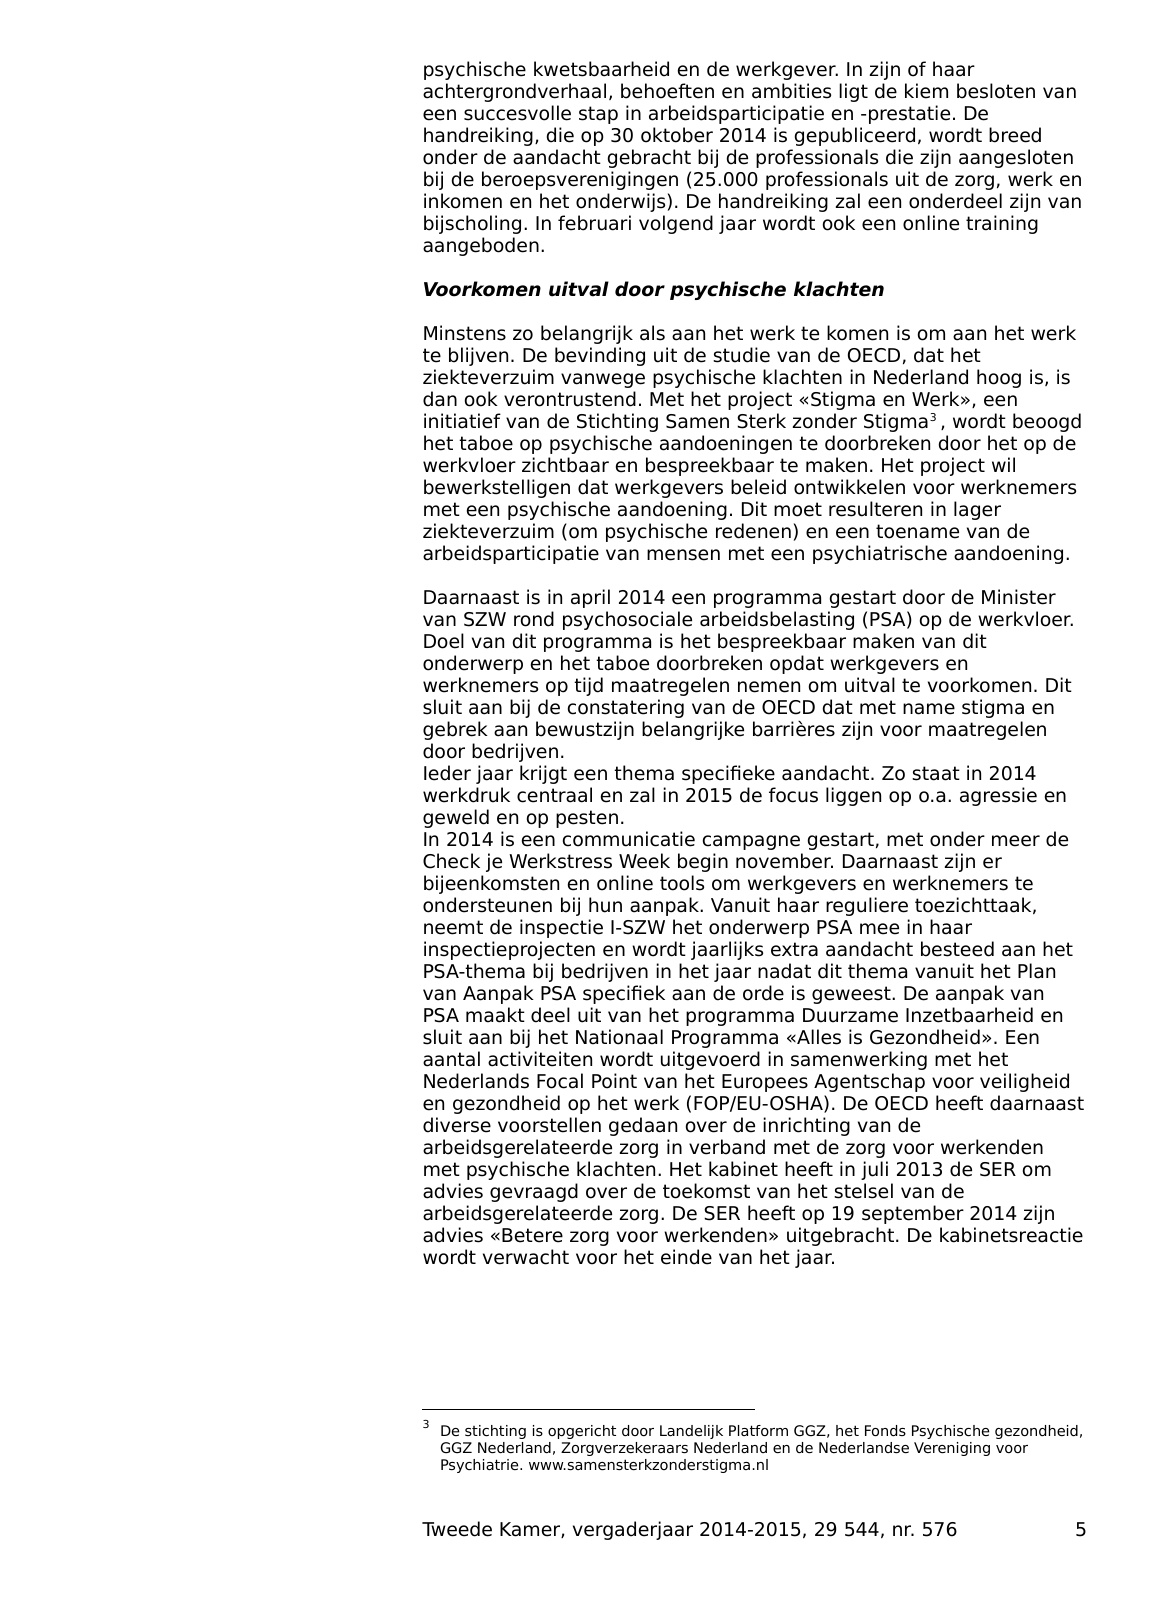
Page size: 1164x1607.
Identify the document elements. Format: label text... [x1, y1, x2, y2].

text Daarnaast is in april 2014 een programma gestart door de Minister van SZW rond psychosociale arbeidsbelasting (PSA) op de werkvloer. Doel van dit programma is het bespreekbaar maken van dit onderwerp en het taboe doorbreken opdat werkgevers en werknemers op tijd maatregelen nemen om uitval te voorkomen. Dit sluit aan bij de constatering van de OECD dat met name stigma en gebrek aan bewustzijn belangrijke barrières zijn voor maatregelen door bedrijven. [422, 587, 1087, 763]
text Minstens zo belangrijk als aan het werk te komen is om aan het werk te blijven. De bevinding uit de studie van de OECD, dat het ziekteverzuim vanwege psychische klachten in Nederland hoog is, is dan ook verontrustend. Met het project «Stigma en Werk», een initiatief van de Stichting Samen Sterk zonder Stigma, wordt beoogd het taboe op psychische aandoeningen te doorbreken door het op de werkvloer zichtbaar en bespreekbaar te maken. Het project wil bewerkstelligen dat werkgevers beleid ontwikkelen voor werknemers met een psychische aandoening. Dit moet resulteren in lager ziekteverzuim (om psychische redenen) en een toename van de arbeidsparticipatie van mensen met een psychiatrische aandoening. [422, 323, 1087, 565]
text In 2014 is een communicatie campagne gestart, met onder meer de Check je Werkstress Week begin november. Daarnaast zijn er bijeenkomsten en online tools om werkgevers en werknemers te ondersteunen bij hun aanpak. Vanuit haar reguliere toezichttaak, neemt de inspectie I-SZW het onderwerp PSA mee in haar inspectieprojecten en wordt jaarlijks extra aandacht besteed aan het PSA-thema bij bedrijven in het jaar nadat dit thema vanuit het Plan van Aanpak PSA specifiek aan de orde is geweest. De aanpak van PSA maakt deel uit van het programma Duurzame Inzetbaarheid en sluit aan bij het Nationaal Programma «Alles is Gezondheid». Een aantal activiteiten wordt uitgevoerd in samenwerking met het Nederlands Focal Point van het Europees Agentschap voor veiligheid en gezondheid op het werk (FOP/EU-OSHA). De OECD heeft daarnaast diverse voorstellen gedaan over de inrichting van de arbeidsgerelateerde zorg in verband met de zorg voor werkenden met psychische klachten. Het kabinet heeft in juli 2013 de SER om advies gevraagd over de toekomst van het stelsel van de arbeidsgerelateerde zorg. De SER heeft op 19 september 2014 zijn advies «Betere zorg voor werkenden» uitgebracht. De kabinetsreactie wordt verwacht voor het einde van het jaar. [422, 829, 1087, 1268]
text psychische kwetsbaarheid en de werkgever. In zijn of haar achtergrondverhaal, behoeften en ambities ligt de kiem besloten van een succesvolle stap in arbeidsparticipatie en -prestatie. De handreiking, die op 30 oktober 2014 is gepubliceerd, wordt breed onder de aandacht gebracht bij de professionals die zijn aangesloten bij de beroepsverenigingen (25.000 professionals uit de zorg, werk en inkomen en het onderwijs). De handreiking zal een onderdeel zijn van bijscholing. In februari volgend jaar wordt ook een online training aangeboden. [422, 59, 1087, 257]
subtitle Voorkomen uitval door psychische klachten [422, 279, 1087, 301]
text Ieder jaar krijgt een thema specifieke aandacht. Zo staat in 2014 werkdruk centraal en zal in 2015 de focus liggen op o.a. agressie en geweld en op pesten. [422, 763, 1087, 829]
text De stichting is opgericht door Landelijk Platform GGZ, het Fonds Psychische gezondheid, GGZ Nederland, Zorgverzekeraars Nederland en de Nederlandse Vereniging voor Psychiatrie. www.samensterkzonderstigma.nl [422, 1418, 1087, 1474]
